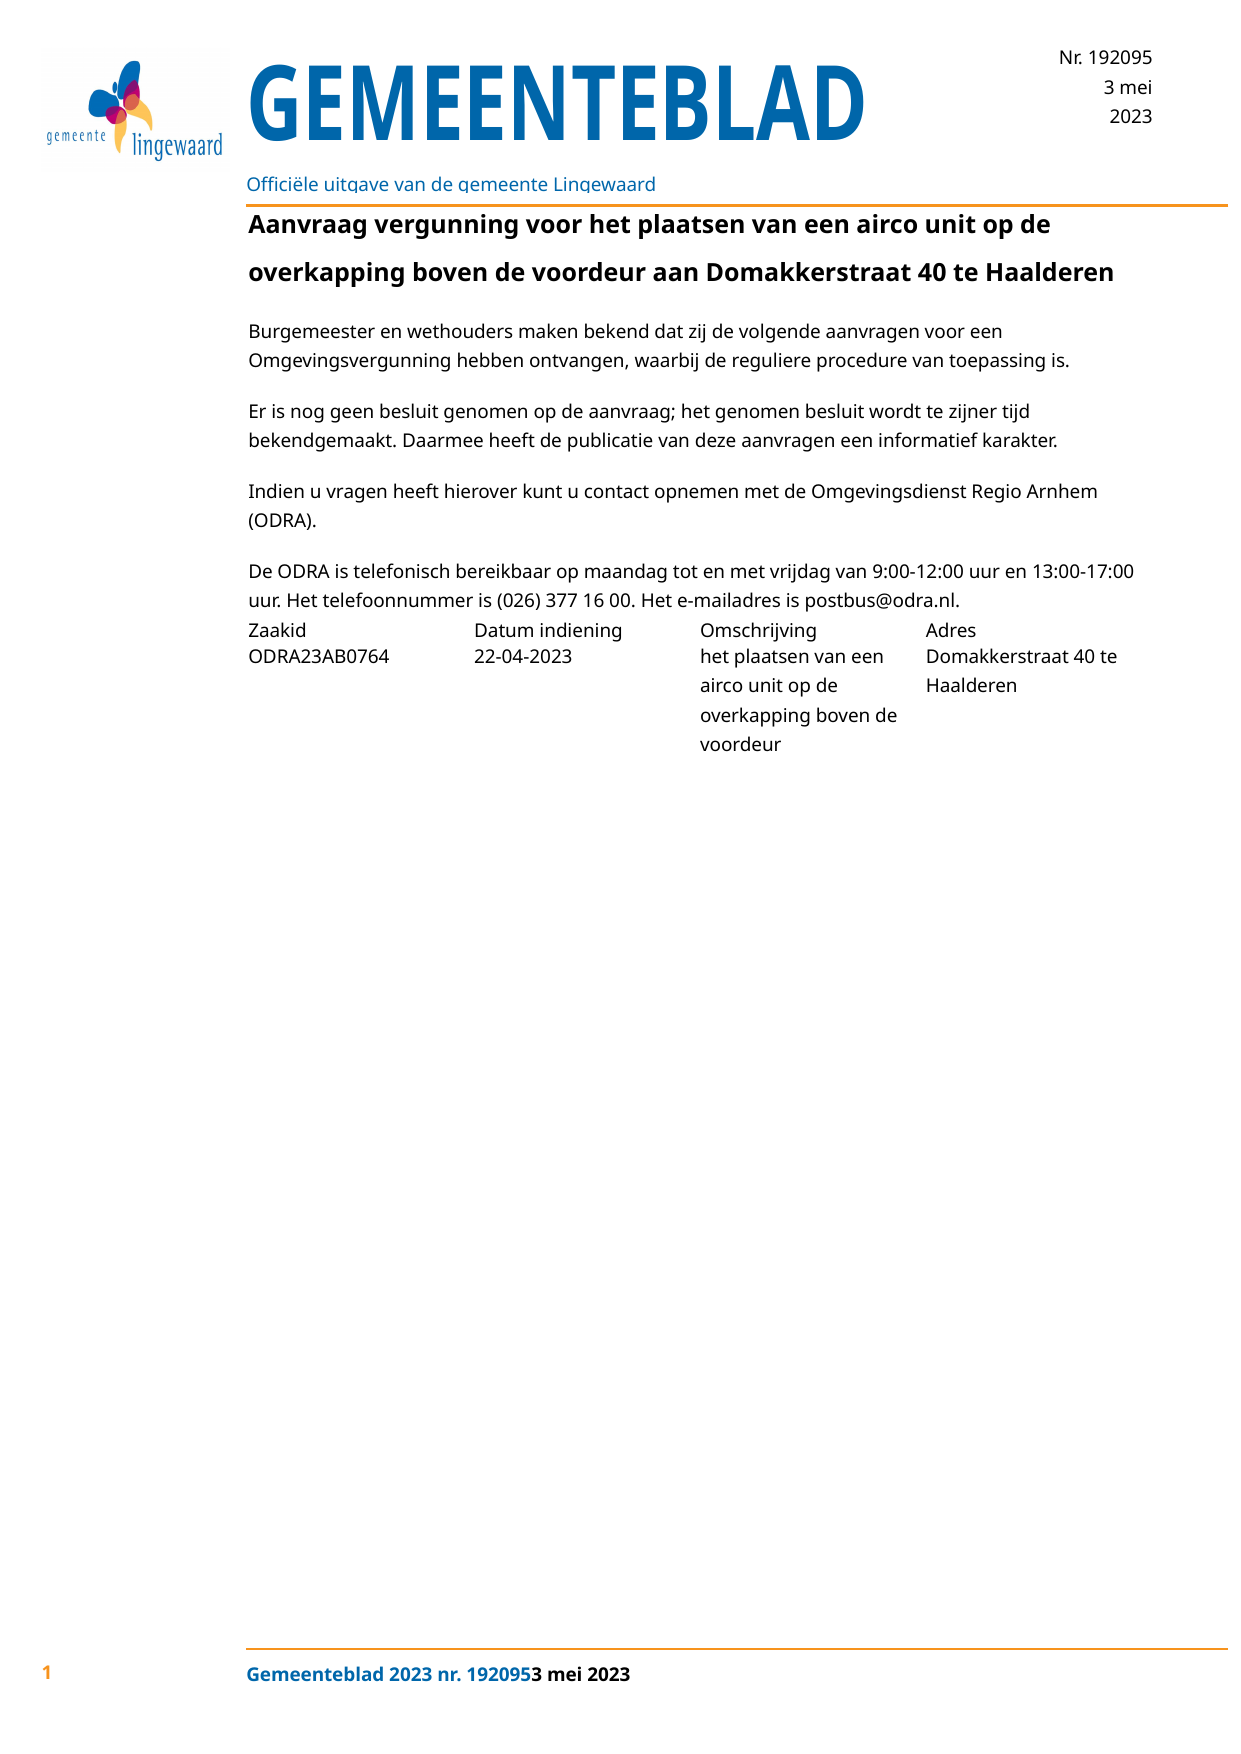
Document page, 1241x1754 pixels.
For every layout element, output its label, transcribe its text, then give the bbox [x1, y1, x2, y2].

table_header Datum indiening [474, 617, 700, 643]
text Aanvraag vergunning voor het plaatsen van een airco unit op de overkapping boven de voordeur aan Domakkerstraat 40 te Haalderen [248, 207, 1152, 288]
text De ODRA is telefonisch bereikbaar op maandag tot en met vrijdag van 9:00-12:00 uur en 13:00-17:00 uur. Het telefoonnummer is (026) 377 16 00. Het e-mailadres is postbus@odra.nl. [248, 558, 1152, 613]
text Indien u vragen heeft hierover kunt u contact opnemen met de Omgevingsdienst Regio Arnhem (ODRA). [248, 478, 1152, 533]
text Burgemeester en wethouders maken bekend dat zij de volgende aanvragen voor een Omgevingsvergunning hebben ontvangen, waarbij de reguliere procedure van toepassing is. [248, 318, 1152, 373]
table_header Zaakid [248, 617, 474, 643]
table_header Omschrijving [700, 617, 926, 643]
picture [41, 47, 231, 172]
table_header Adres [926, 617, 1152, 643]
table_cell ODRA23AB0764 [248, 643, 474, 757]
table_cell 22-04-2023 [474, 643, 700, 757]
text Er is nog geen besluit genomen op de aanvraag; het genomen besluit wordt te zijner tijd bekendgemaakt. Daarmee heeft de publicatie van deze aanvragen een informatief karakter. [248, 398, 1152, 453]
table_cell Domakkerstraat 40 te Haalderen [926, 643, 1152, 757]
table_cell het plaatsen van een airco unit op de overkapping boven de voordeur [700, 643, 926, 757]
